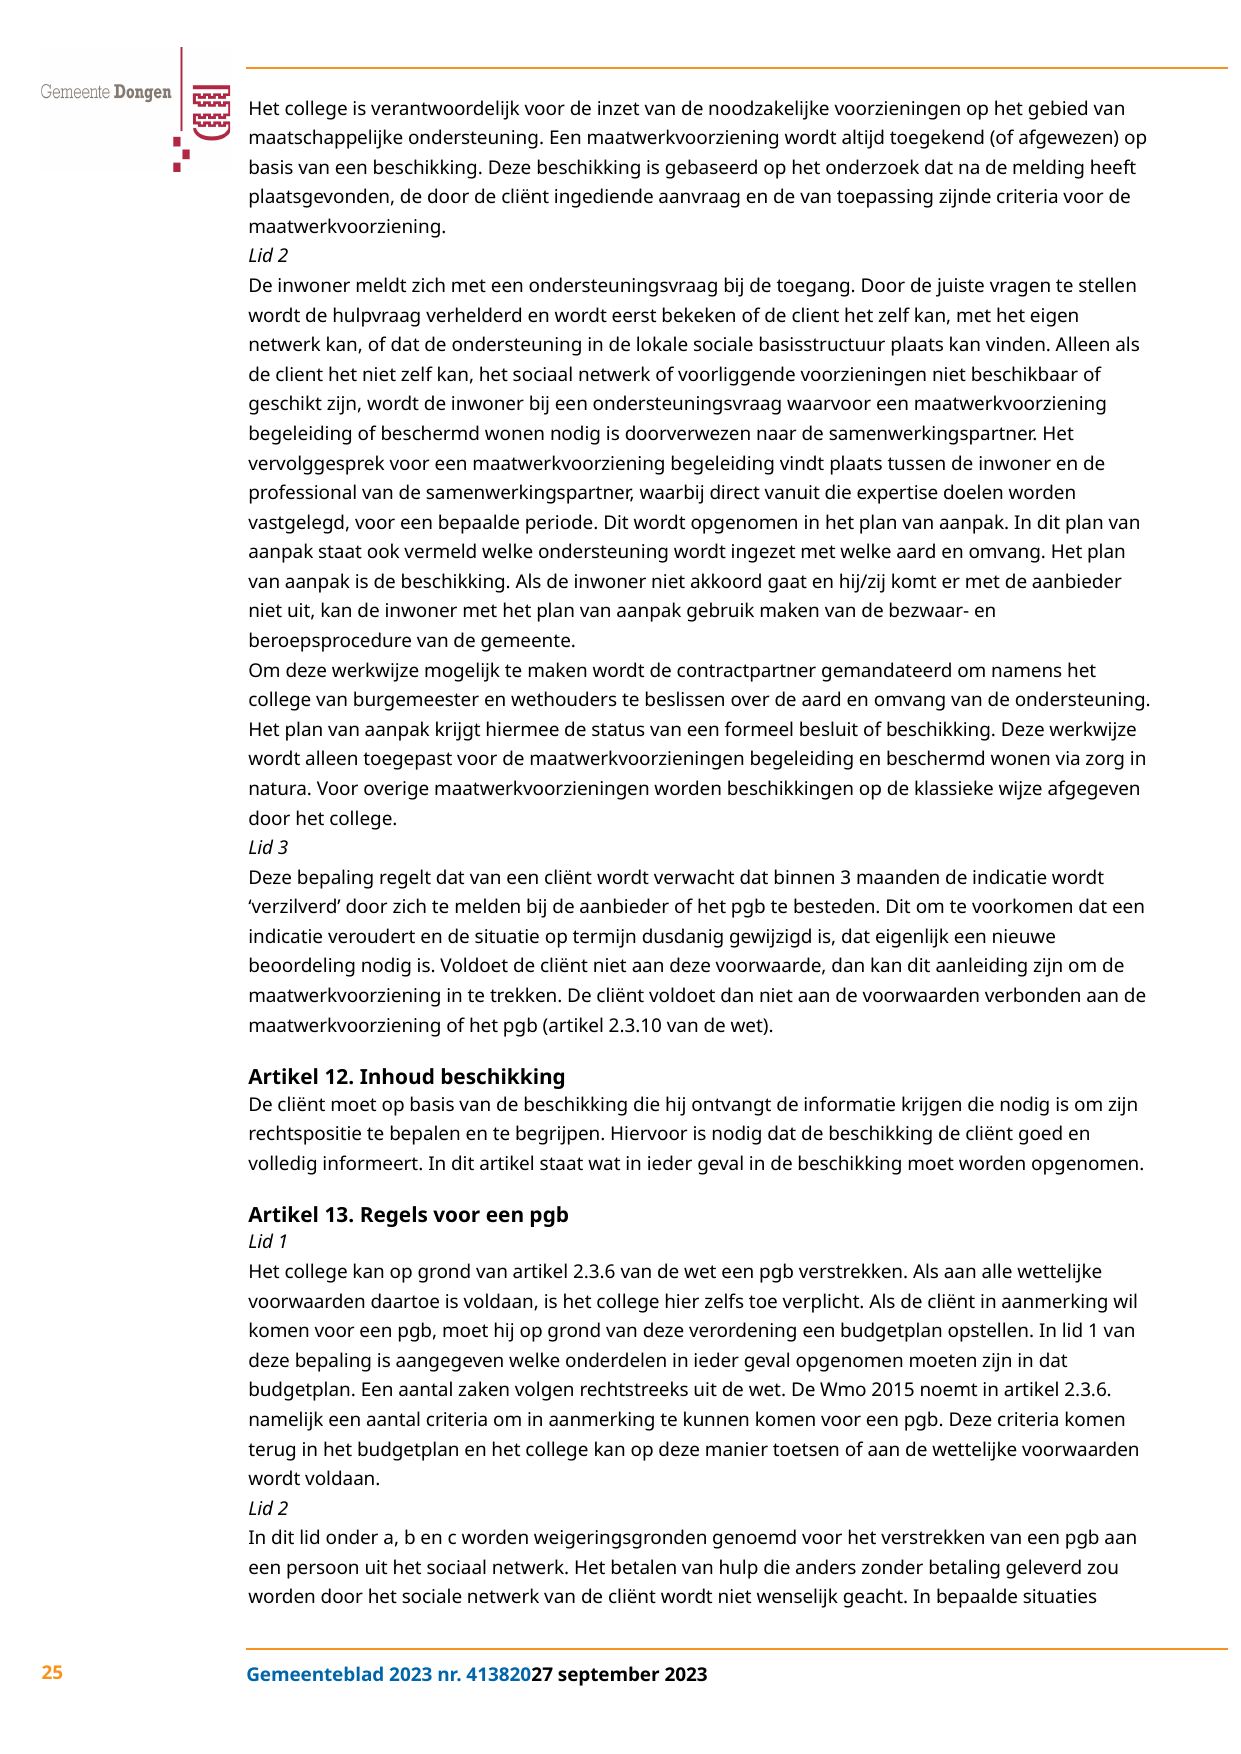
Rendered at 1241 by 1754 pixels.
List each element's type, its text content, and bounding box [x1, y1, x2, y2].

text Artikel 13. Regels voor een pgb [248, 1200, 1152, 1229]
text De inwoner meldt zich met een ondersteuningsvraag bij de toegang. Door de juiste vragen te stellen wordt de hulpvraag verhelderd en wordt eerst bekeken of de client het zelf kan, met het eigen netwerk kan, of dat de ondersteuning in de lokale sociale basisstructuur plaats kan vinden. Alleen als de client het niet zelf kan, het sociaal netwerk of voorliggende voorzieningen niet beschikbaar of geschikt zijn, wordt de inwoner bij een ondersteuningsvraag waarvoor een maatwerkvoorziening begeleiding of beschermd wonen nodig is doorverwezen naar de samenwerkingspartner. Het vervolggesprek voor een maatwerkvoorziening begeleiding vindt plaats tussen de inwoner en de professional van de samenwerkingspartner, waarbij direct vanuit die expertise doelen worden vastgelegd, voor een bepaalde periode. Dit wordt opgenomen in het plan van aanpak. In dit plan van aanpak staat ook vermeld welke ondersteuning wordt ingezet met welke aard en omvang. Het plan van aanpak is de beschikking. Als de inwoner niet akkoord gaat en hij/zij komt er met de aanbieder niet uit, kan de inwoner met het plan van aanpak gebruik maken van de bezwaar- en beroepsprocedure van de gemeente. [248, 272, 1152, 653]
picture [41, 47, 231, 172]
text Deze bepaling regelt dat van een cliënt wordt verwacht dat binnen 3 maanden de indicatie wordt ‘verzilverd’ door zich te melden bij de aanbieder of het pgb te besteden. Dit om te voorkomen dat een indicatie veroudert en de situatie op termijn dusdanig gewijzigd is, dat eigenlijk een nieuwe beoordeling nodig is. Voldoet de cliënt niet aan deze voorwaarde, dan kan dit aanleiding zijn om de maatwerkvoorziening in te trekken. De cliënt voldoet dan niet aan de voorwaarden verbonden aan de maatwerkvoorziening of het pgb (artikel 2.3.10 van de wet). [248, 864, 1152, 1038]
text Lid 3 [248, 834, 1152, 860]
text In dit lid onder a, b en c worden weigeringsgronden genoemd voor het verstrekken van een pgb aan een persoon uit het sociaal netwerk. Het betalen van hulp die anders zonder betaling geleverd zou worden door het sociale netwerk van de cliënt wordt niet wenselijk geacht. In bepaalde situaties [248, 1524, 1152, 1609]
text Lid 1 [248, 1229, 1152, 1254]
text De cliënt moet op basis van de beschikking die hij ontvangt de informatie krijgen die nodig is om zijn rechtspositie te bepalen en te begrijpen. Hiervoor is nodig dat de beschikking de cliënt goed en volledig informeert. In dit artikel staat wat in ieder geval in de beschikking moet worden opgenomen. [248, 1091, 1152, 1176]
text Artikel 12. Inhoud beschikking [248, 1062, 1152, 1091]
text Om deze werkwijze mogelijk te maken wordt de contractpartner gemandateerd om namens het college van burgemeester en wethouders te beslissen over de aard en omvang van de ondersteuning. Het plan van aanpak krijgt hiermee de status van een formeel besluit of beschikking. Deze werkwijze wordt alleen toegepast voor de maatwerkvoorzieningen begeleiding en beschermd wonen via zorg in natura. Voor overige maatwerkvoorzieningen worden beschikkingen op de klassieke wijze afgegeven door het college. [248, 657, 1152, 831]
text Het college is verantwoordelijk voor de inzet van de noodzakelijke voorzieningen op het gebied van maatschappelijke ondersteuning. Een maatwerkvoorziening wordt altijd toegekend (of afgewezen) op basis van een beschikking. Deze beschikking is gebaseerd op het onderzoek dat na de melding heeft plaatsgevonden, de door de cliënt ingediende aanvraag en de van toepassing zijnde criteria voor de maatwerkvoorziening. [248, 95, 1152, 239]
text Lid 2 [248, 243, 1152, 268]
text Lid 2 [248, 1495, 1152, 1521]
text Het college kan op grond van artikel 2.3.6 van de wet een pgb verstrekken. Als aan alle wettelijke voorwaarden daartoe is voldaan, is het college hier zelfs toe verplicht. Als de cliënt in aanmerking wil komen voor een pgb, moet hij op grond van deze verordening een budgetplan opstellen. In lid 1 van deze bepaling is aangegeven welke onderdelen in ieder geval opgenomen moeten zijn in dat budgetplan. Een aantal zaken volgen rechtstreeks uit de wet. De Wmo 2015 noemt in artikel 2.3.6. namelijk een aantal criteria om in aanmerking te kunnen komen voor een pgb. Deze criteria komen terug in het budgetplan en het college kan op deze manier toetsen of aan de wettelijke voorwaarden wordt voldaan. [248, 1258, 1152, 1491]
